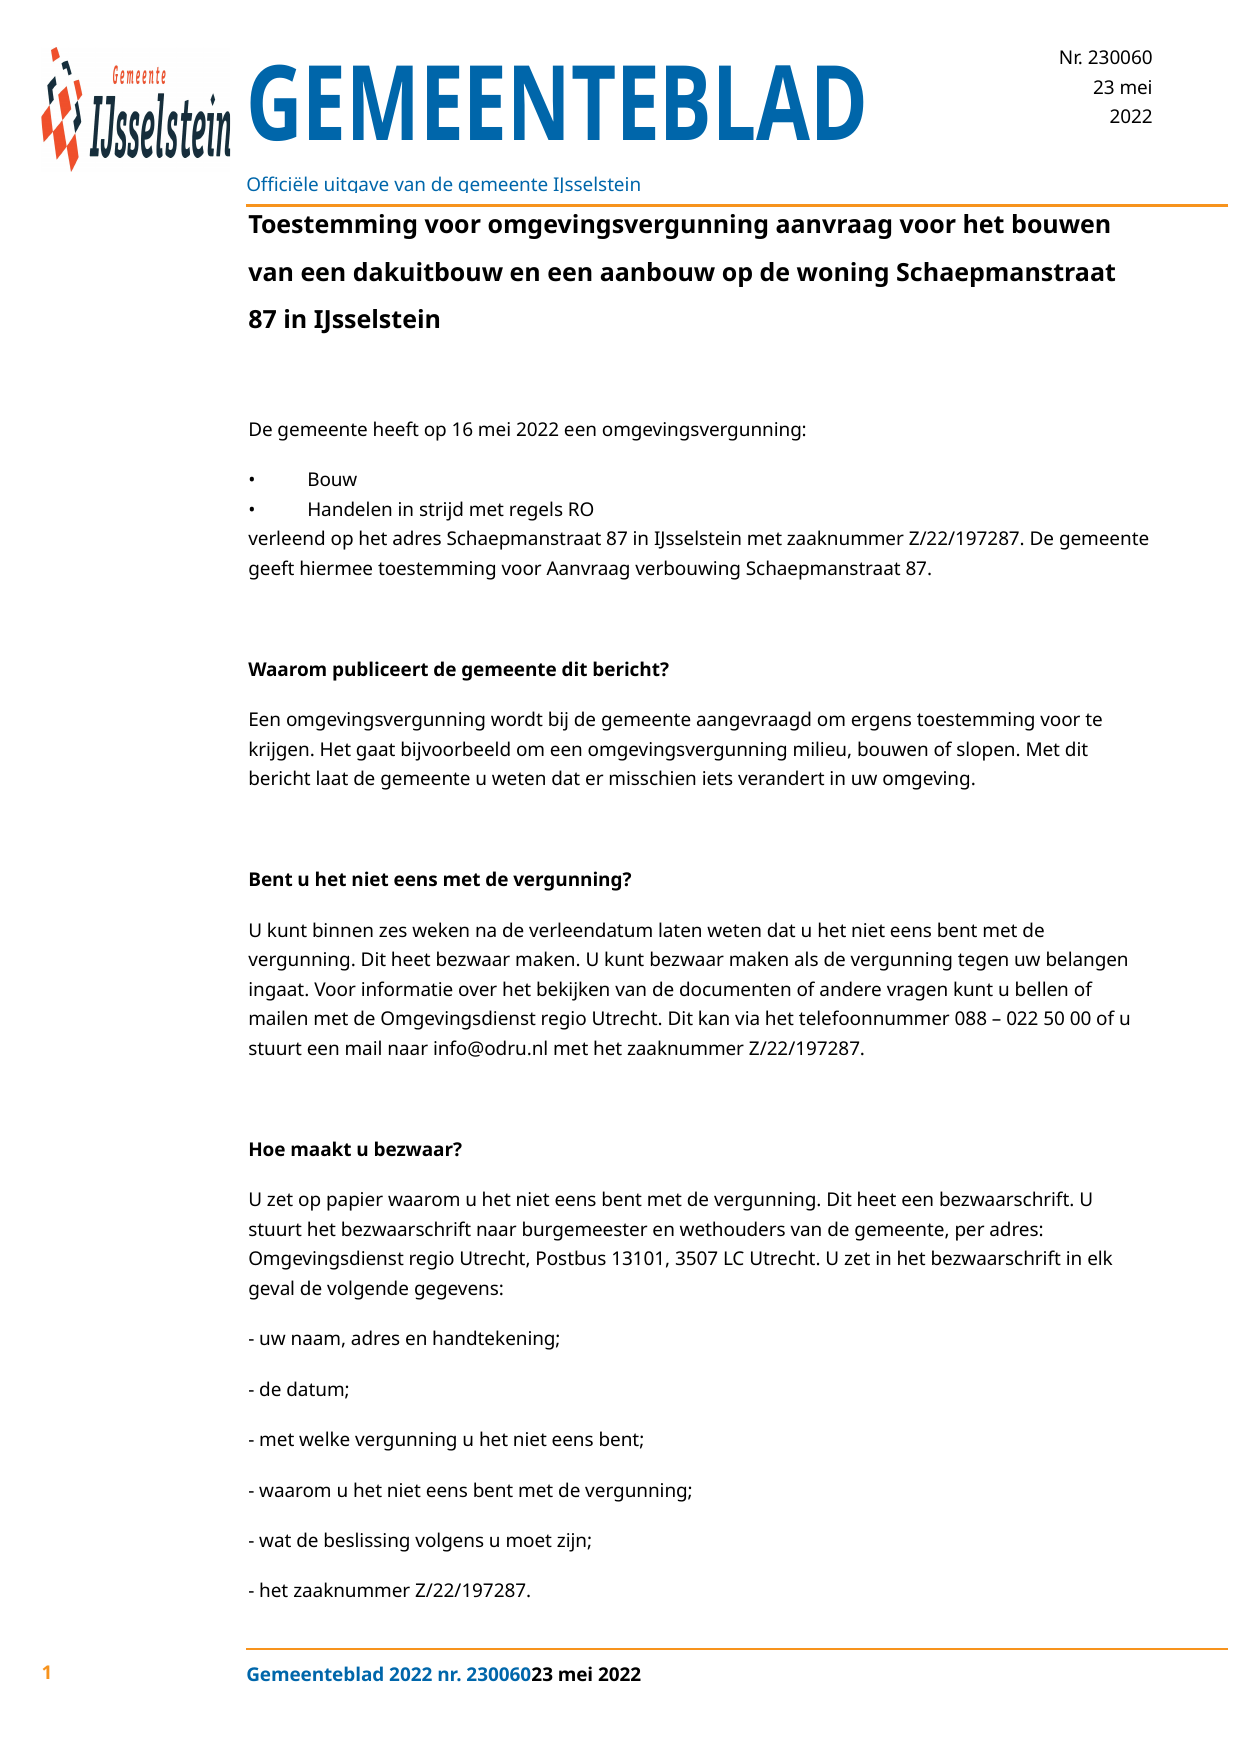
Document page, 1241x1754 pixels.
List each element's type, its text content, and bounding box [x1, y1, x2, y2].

text - uw naam, adres en handtekening; [248, 1326, 1152, 1351]
text Bent u het niet eens met de vergunning? [248, 866, 1152, 892]
picture [41, 47, 231, 172]
text U zet op papier waarom u het niet eens bent met de vergunning. Dit heet een bezwaarschrift. U stuurt het bezwaarschrift naar burgemeester en wethouders van de gemeente, per adres: Omgevingsdienst regio Utrecht, Postbus 13101, 3507 LC Utrecht. U zet in het bezwaarschrift in elk geval de volgende gegevens: [248, 1186, 1152, 1301]
text verleend op het adres Schaepmanstraat 87 in IJsselstein met zaaknummer Z/22/197287. De gemeente geeft hiermee toestemming voor Aanvraag verbouwing Schaepmanstraat 87. [248, 526, 1152, 581]
text - met welke vergunning u het niet eens bent; [248, 1426, 1152, 1452]
text Toestemming voor omgevingsvergunning aanvraag voor het bouwen van een dakuitbouw en een aanbouw op de woning Schaepmanstraat 87 in IJsselstein [248, 207, 1152, 336]
text Waarom publiceert de gemeente dit bericht? [248, 656, 1152, 682]
text Hoe maakt u bezwaar? [248, 1136, 1152, 1162]
text U kunt binnen zes weken na de verleendatum laten weten dat u het niet eens bent met de vergunning. Dit heet bezwaar maken. U kunt bezwaar maken als de vergunning tegen uw belangen ingaat. Voor informatie over het bekijken van de documenten of andere vragen kunt u bellen of mailen met de Omgevingsdienst regio Utrecht. Dit kan via het telefoonnummer 088 – 022 50 00 of u stuurt een mail naar info@odru.nl met het zaaknummer Z/22/197287. [248, 917, 1152, 1061]
text - het zaaknummer Z/22/197287. [248, 1578, 1152, 1603]
text Een omgevingsvergunning wordt bij de gemeente aangevraagd om ergens toestemming voor te krijgen. Het gaat bijvoorbeeld om een omgevingsvergunning milieu, bouwen of slopen. Met dit bericht laat de gemeente u weten dat er misschien iets verandert in uw omgeving. [248, 706, 1152, 791]
text - de datum; [248, 1376, 1152, 1402]
text - waarom u het niet eens bent met de vergunning; [248, 1477, 1152, 1502]
list Handelen in strijd met regels RO [248, 496, 1152, 522]
text - wat de beslissing volgens u moet zijn; [248, 1527, 1152, 1553]
list Bouw [248, 466, 1152, 492]
text De gemeente heeft op 16 mei 2022 een omgevingsvergunning: [248, 416, 1152, 442]
